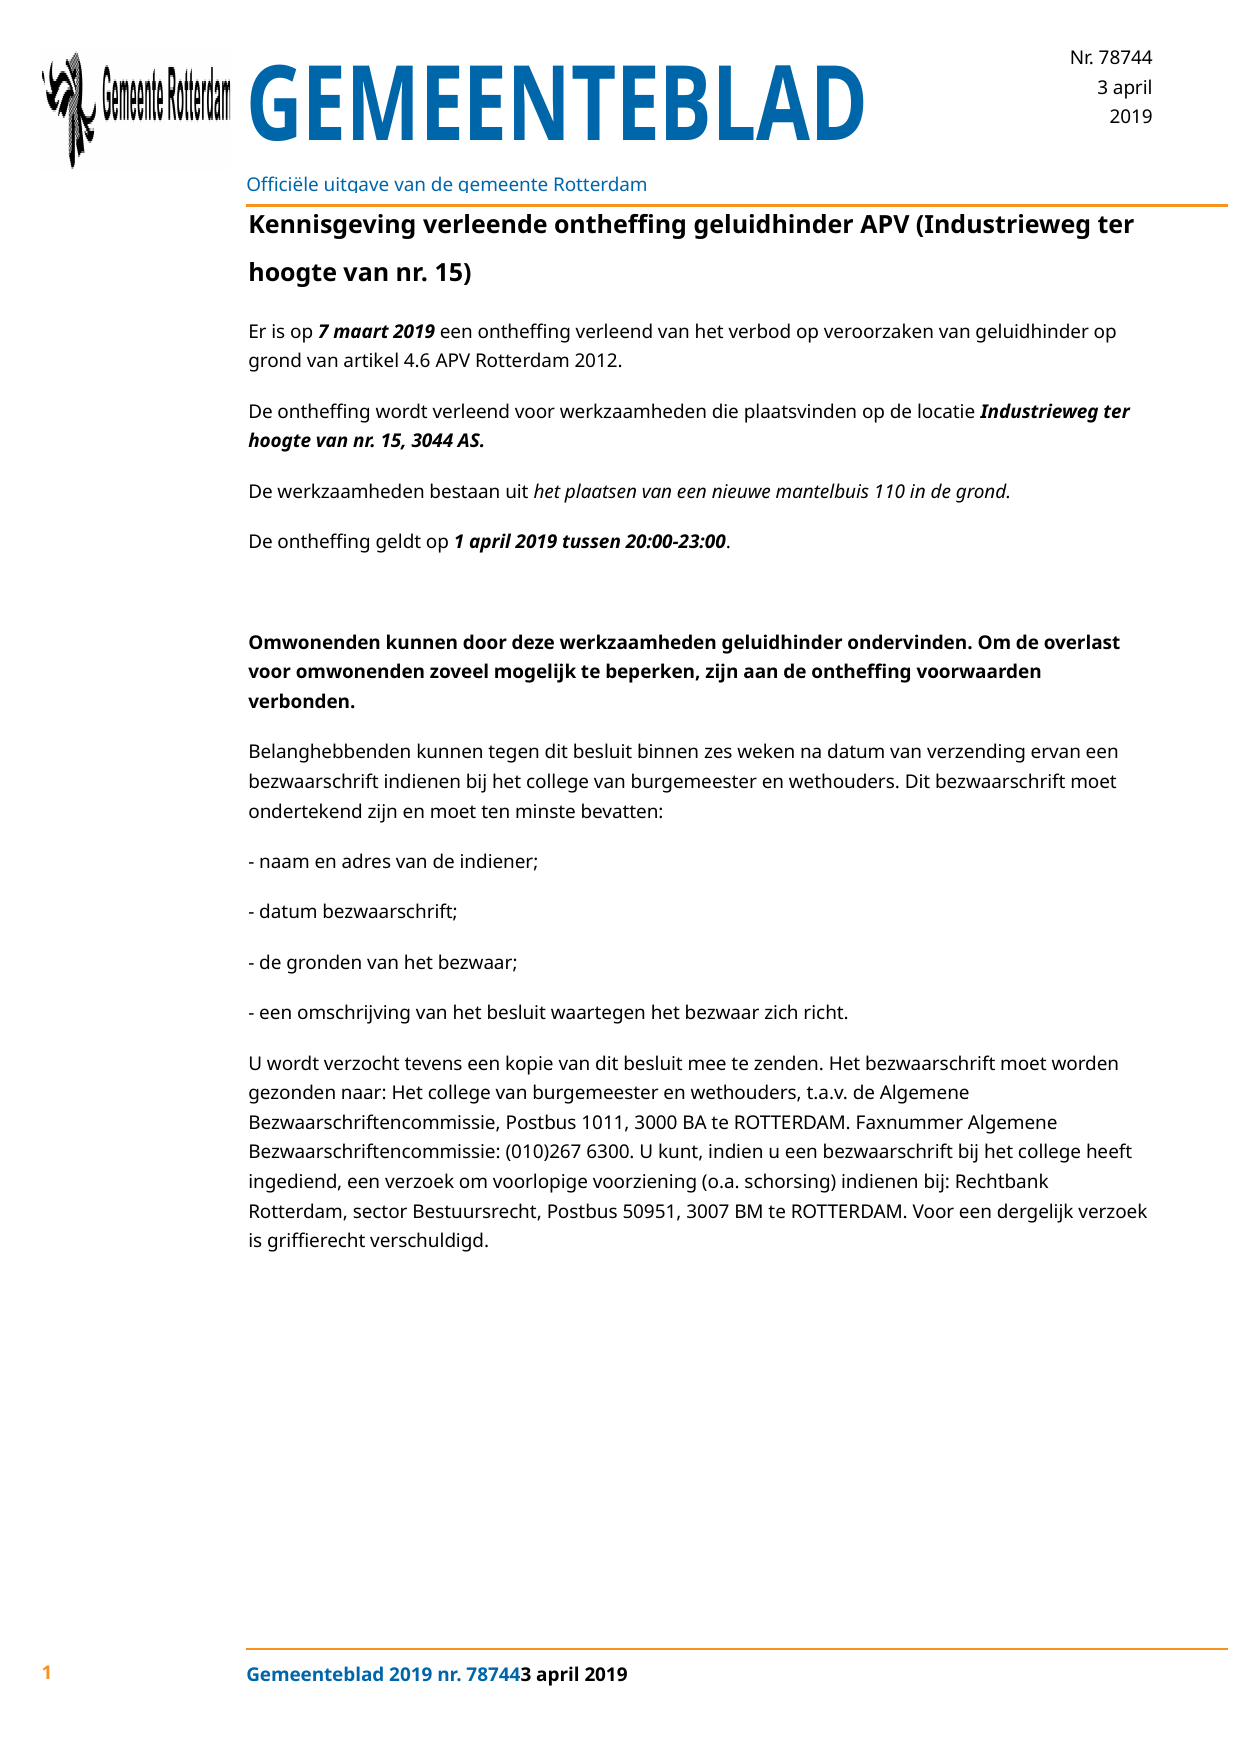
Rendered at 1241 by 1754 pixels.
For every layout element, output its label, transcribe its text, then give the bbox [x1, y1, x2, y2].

text - naam en adres van de indiener; [248, 848, 1152, 874]
text - een omschrijving van het besluit waartegen het bezwaar zich richt. [248, 999, 1152, 1025]
text U wordt verzocht tevens een kopie van dit besluit mee te zenden. Het bezwaarschrift moet worden gezonden naar: Het college van burgemeester en wethouders, t.a.v. de Algemene Bezwaarschriftencommissie, Postbus 1011, 3000 BA te ROTTERDAM. Faxnummer Algemene Bezwaarschriftencommissie: (010)267 6300. U kunt, indien u een bezwaarschrift bij het college heeft ingediend, een verzoek om voorlopige voorziening (o.a. schorsing) indienen bij: Rechtbank Rotterdam, sector Bestuursrecht, Postbus 50951, 3007 BM te ROTTERDAM. Voor een dergelijk verzoek is griffierecht verschuldigd. [248, 1050, 1152, 1253]
text Kennisgeving verleende ontheffing geluidhinder APV (Industrieweg ter hoogte van nr. 15) [248, 207, 1152, 288]
text De werkzaamheden bestaan uit het plaatsen van een nieuwe mantelbuis 110 in de grond. [248, 478, 1152, 504]
picture [41, 47, 231, 172]
text Belanghebbenden kunnen tegen dit besluit binnen zes weken na datum van verzending ervan een bezwaarschrift indienen bij het college van burgemeester en wethouders. Dit bezwaarschrift moet ondertekend zijn en moet ten minste bevatten: [248, 739, 1152, 824]
text - datum bezwaarschrift; [248, 899, 1152, 924]
text De ontheffing geldt op 1 april 2019 tussen 20:00-23:00. [248, 528, 1152, 554]
text Omwonenden kunnen door deze werkzaamheden geluidhinder ondervinden. Om de overlast voor omwonenden zoveel mogelijk te beperken, zijn aan de ontheffing voorwaarden verbonden. [248, 629, 1152, 714]
text De ontheffing wordt verleend voor werkzaamheden die plaatsvinden op de locatie Industrieweg ter hoogte van nr. 15, 3044 AS. [248, 398, 1152, 453]
text - de gronden van het bezwaar; [248, 949, 1152, 975]
text Er is op 7 maart 2019 een ontheffing verleend van het verbod op veroorzaken van geluidhinder op grond van artikel 4.6 APV Rotterdam 2012. [248, 318, 1152, 373]
